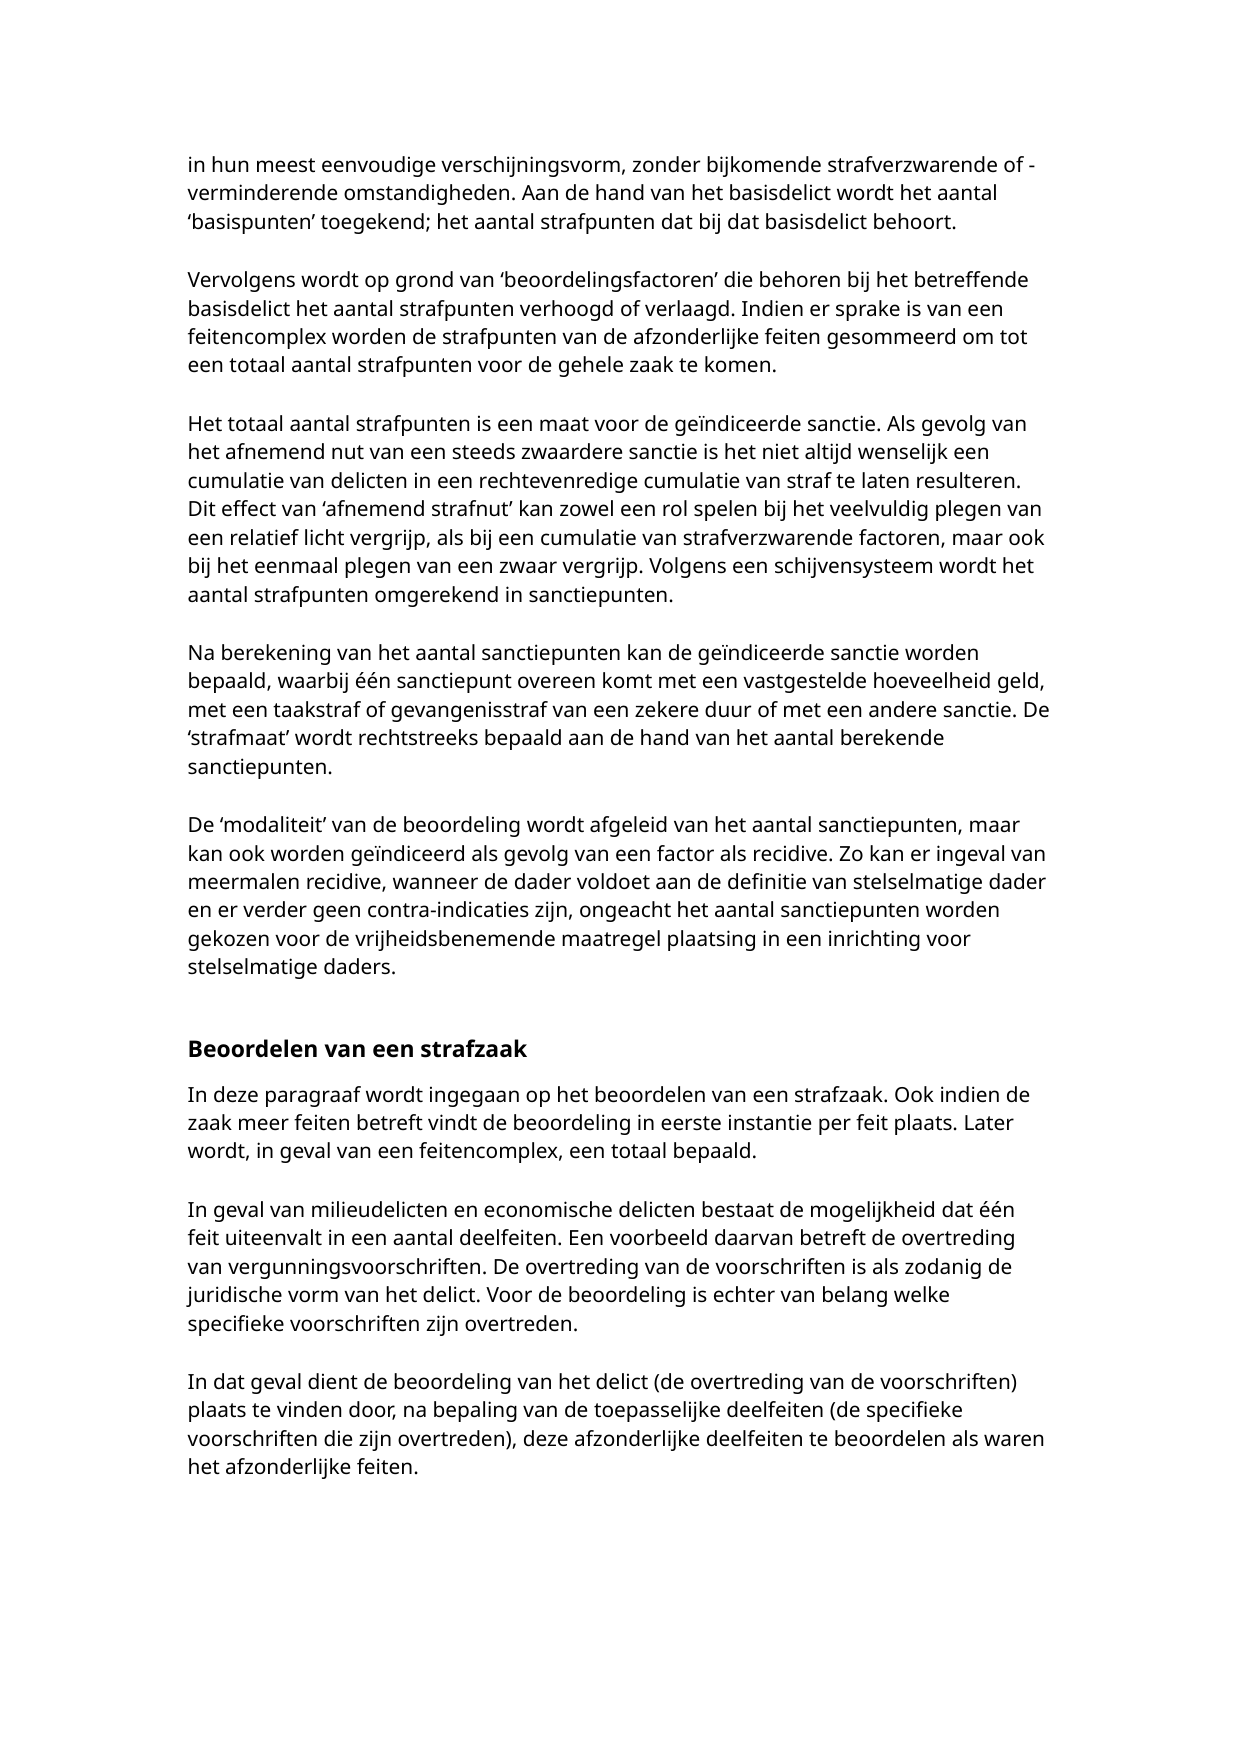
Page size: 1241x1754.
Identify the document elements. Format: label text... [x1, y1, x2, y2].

text In dat geval dient de beoordeling van het delict (de overtreding van de voorschriften) plaats te vinden door, na bepaling van de toepasselijke deelfeiten (de specifieke voorschriften die zijn overtreden), deze afzonderlijke deelfeiten te beoordelen als waren het afzonderlijke feiten. [187, 1367, 1053, 1481]
text In geval van milieudelicten en economische delicten bestaat de mogelijkheid dat één feit uiteenvalt in een aantal deelfeiten. Een voorbeeld daarvan betreft de overtreding van vergunningsvoorschriften. De overtreding van de voorschriften is als zodanig de juridische vorm van het delict. Voor de beoordeling is echter van belang welke specifieke voorschriften zijn overtreden. [187, 1195, 1053, 1337]
text Vervolgens wordt op grond van ‘beoordelingsfactoren’ die behoren bij het betreffende basisdelict het aantal strafpunten verhoogd of verlaagd. Indien er sprake is van een feitencomplex worden de strafpunten van de afzonderlijke feiten gesommeerd om tot een totaal aantal strafpunten voor de gehele zaak te komen. [187, 265, 1053, 379]
text Na berekening van het aantal sanctiepunten kan de geïndiceerde sanctie worden bepaald, waarbij één sanctiepunt overeen komt met een vastgestelde hoeveelheid geld, met een taakstraf of gevangenisstraf van een zekere duur of met een andere sanctie. De ‘strafmaat’ wordt rechtstreeks bepaald aan de hand van het aantal berekende sanctiepunten. [187, 638, 1053, 780]
subtitle Beoordelen van een strafzaak [187, 1033, 1053, 1065]
text De ‘modaliteit’ van de beoordeling wordt afgeleid van het aantal sanctiepunten, maar kan ook worden geïndiceerd als gevolg van een factor als recidive. Zo kan er ingeval van meermalen recidive, wanneer de dader voldoet aan de definitie van stelselmatige dader en er verder geen contra-indicaties zijn, ongeacht het aantal sanctiepunten worden gekozen voor de vrijheidsbenemende maatregel plaatsing in een inrichting voor stelselmatige daders. [187, 810, 1053, 981]
text Het totaal aantal strafpunten is een maat voor de geïndiceerde sanctie. Als gevolg van het afnemend nut van een steeds zwaardere sanctie is het niet altijd wenselijk een cumulatie van delicten in een rechtevenredige cumulatie van straf te laten resulteren. Dit effect van ‘afnemend strafnut’ kan zowel een rol spelen bij het veelvuldig plegen van een relatief licht vergrijp, als bij een cumulatie van strafverzwarende factoren, maar ook bij het eenmaal plegen van een zwaar vergrijp. Volgens een schijvensysteem wordt het aantal strafpunten omgerekend in sanctiepunten. [187, 409, 1053, 608]
text in hun meest eenvoudige verschijningsvorm, zonder bijkomende strafverzwarende of -verminderende omstandigheden. Aan de hand van het basisdelict wordt het aantal ‘basispunten’ toegekend; het aantal strafpunten dat bij dat basisdelict behoort. [187, 150, 1053, 235]
text In deze paragraaf wordt ingegaan op het beoordelen van een strafzaak. Ook indien de zaak meer feiten betreft vindt de beoordeling in eerste instantie per feit plaats. Later wordt, in geval van een feitencomplex, een totaal bepaald. [187, 1080, 1053, 1165]
